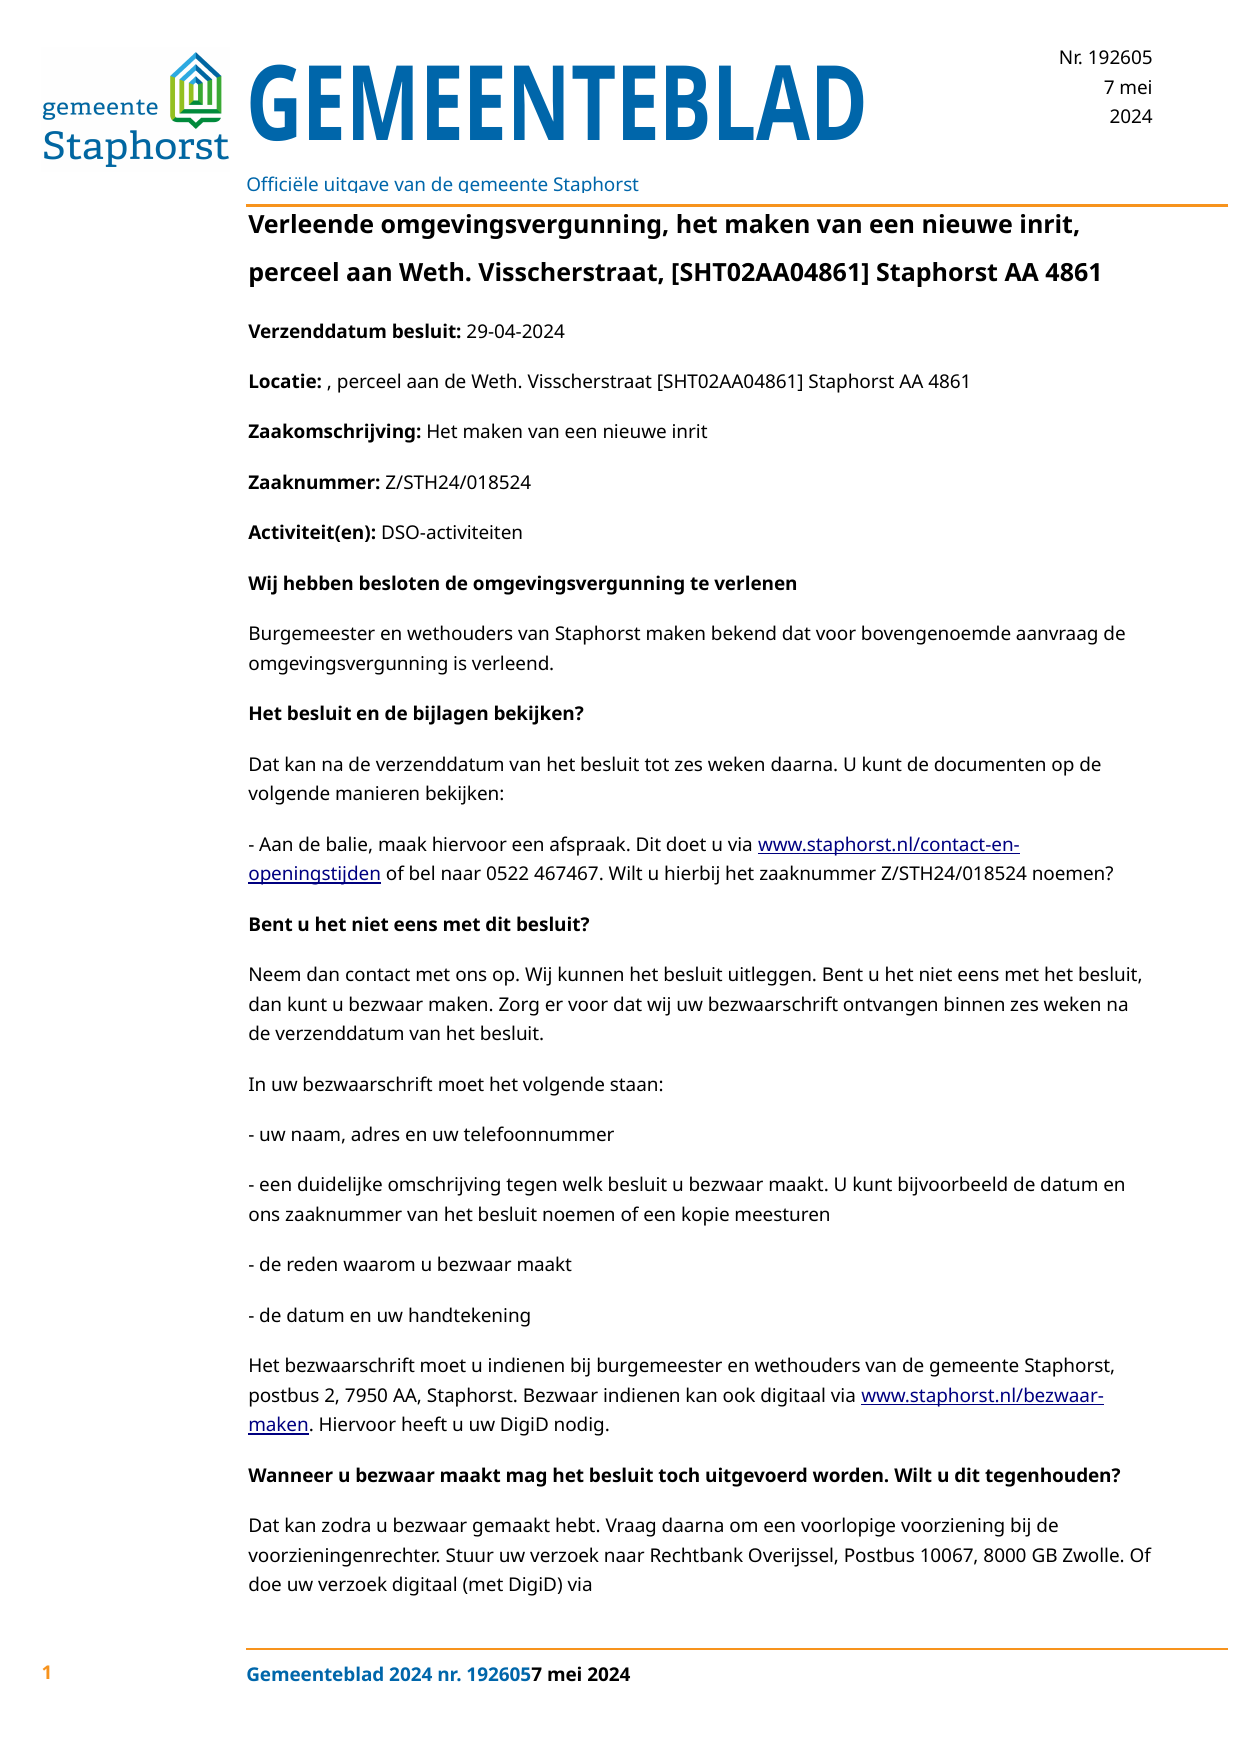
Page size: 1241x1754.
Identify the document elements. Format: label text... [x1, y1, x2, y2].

text - uw naam, adres en uw telefoonnummer [248, 1121, 1152, 1147]
text Zaakomschrijving: Het maken van een nieuwe inrit [248, 419, 1152, 444]
text Zaaknummer: Z/STH24/018524 [248, 469, 1152, 495]
text Het besluit en de bijlagen bekijken? [248, 700, 1152, 726]
text Wij hebben besloten de omgevingsvergunning te verlenen [248, 570, 1152, 596]
text Dat kan na de verzenddatum van het besluit tot zes weken daarna. U kunt de documenten op de volgende manieren bekijken: [248, 751, 1152, 806]
text - de reden waarom u bezwaar maakt [248, 1252, 1152, 1277]
text Locatie: , perceel aan de Weth. Visscherstraat [SHT02AA04861] Staphorst AA 4861 [248, 368, 1152, 394]
picture [41, 47, 231, 172]
text - de datum en uw handtekening [248, 1302, 1152, 1328]
text - Aan de balie, maak hiervoor een afspraak. Dit doet u via www.staphorst.nl/contact-en-openingstijden of bel naar 0522 467467. Wilt u hierbij het zaaknummer Z/STH24/018524 noemen? [248, 831, 1152, 886]
text - een duidelijke omschrijving tegen welk besluit u bezwaar maakt. U kunt bijvoorbeeld de datum en ons zaaknummer van het besluit noemen of een kopie meesturen [248, 1172, 1152, 1227]
text Bent u het niet eens met dit besluit? [248, 911, 1152, 937]
text Burgemeester en wethouders van Staphorst maken bekend dat voor bovengenoemde aanvraag de omgevingsvergunning is verleend. [248, 620, 1152, 676]
text Dat kan zodra u bezwaar gemaakt hebt. Vraag daarna om een voorlopige voorziening bij de voorzieningenrechter. Stuur uw verzoek naar Rechtbank Overijssel, Postbus 10067, 8000 GB Zwolle. Of doe uw verzoek digitaal (met DigiD) via [248, 1512, 1152, 1597]
text Verzenddatum besluit: 29-04-2024 [248, 318, 1152, 344]
text Verleende omgevingsvergunning, het maken van een nieuwe inrit, perceel aan Weth. Visscherstraat, [SHT02AA04861] Staphorst AA 4861 [248, 207, 1152, 288]
text Activiteit(en): DSO-activiteiten [248, 519, 1152, 545]
text Neem dan contact met ons op. Wij kunnen het besluit uitleggen. Bent u het niet eens met het besluit, dan kunt u bezwaar maken. Zorg er voor dat wij uw bezwaarschrift ontvangen binnen zes weken na de verzenddatum van het besluit. [248, 961, 1152, 1046]
text Het bezwaarschrift moet u indienen bij burgemeester en wethouders van de gemeente Staphorst, postbus 2, 7950 AA, Staphorst. Bezwaar indienen kan ook digitaal via www.staphorst.nl/bezwaar-maken. Hiervoor heeft u uw DigiD nodig. [248, 1352, 1152, 1437]
text In uw bezwaarschrift moet het volgende staan: [248, 1071, 1152, 1097]
text Wanneer u bezwaar maakt mag het besluit toch uitgevoerd worden. Wilt u dit tegenhouden? [248, 1462, 1152, 1488]
